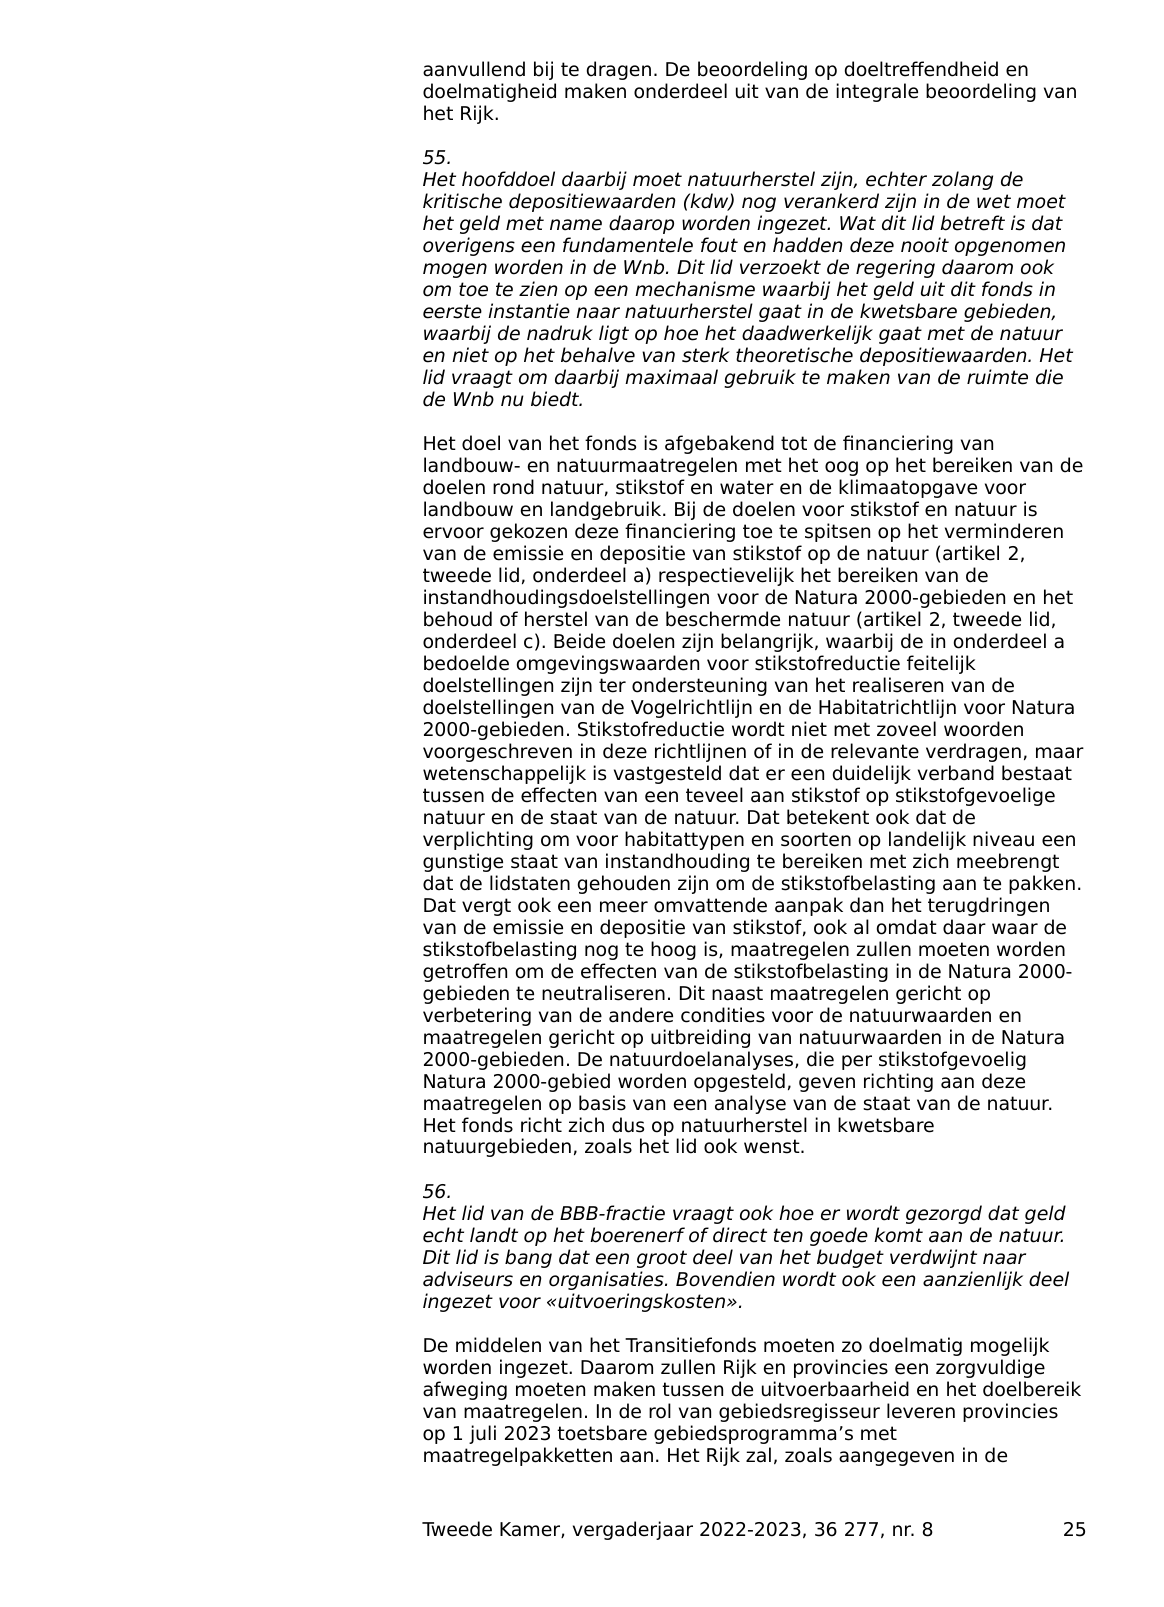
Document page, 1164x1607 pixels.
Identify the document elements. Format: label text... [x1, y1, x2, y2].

text aanvullend bij te dragen. De beoordeling op doeltreffendheid en doelmatigheid maken onderdeel uit van de integrale beoordeling van het Rijk. [422, 59, 1087, 125]
text 55. [422, 147, 1087, 169]
text Het doel van het fonds is afgebakend tot de financiering van landbouw- en natuurmaatregelen met het oog op het bereiken van de doelen rond natuur, stikstof en water en de klimaatopgave voor landbouw en landgebruik. Bij de doelen voor stikstof en natuur is ervoor gekozen deze financiering toe te spitsen op het verminderen van de emissie en depositie van stikstof op de natuur (artikel 2, tweede lid, onderdeel a) respectievelijk het bereiken van de instandhoudingsdoelstellingen voor de Natura 2000-gebieden en het behoud of herstel van de beschermde natuur (artikel 2, tweede lid, onderdeel c). Beide doelen zijn belangrijk, waarbij de in onderdeel a bedoelde omgevingswaarden voor stikstofreductie feitelijk doelstellingen zijn ter ondersteuning van het realiseren van de doelstellingen van de Vogelrichtlijn en de Habitatrichtlijn voor Natura 2000-gebieden. Stikstofreductie wordt niet met zoveel woorden voorgeschreven in deze richtlijnen of in de relevante verdragen, maar wetenschappelijk is vastgesteld dat er een duidelijk verband bestaat tussen de effecten van een teveel aan stikstof op stikstofgevoelige natuur en de staat van de natuur. Dat betekent ook dat de verplichting om voor habitattypen en soorten op landelijk niveau een gunstige staat van instandhouding te bereiken met zich meebrengt dat de lidstaten gehouden zijn om de stikstofbelasting aan te pakken. Dat vergt ook een meer omvattende aanpak dan het terugdringen van de emissie en depositie van stikstof, ook al omdat daar waar de stikstofbelasting nog te hoog is, maatregelen zullen moeten worden getroffen om de effecten van de stikstofbelasting in de Natura 2000-gebieden te neutraliseren. Dit naast maatregelen gericht op verbetering van de andere condities voor de natuurwaarden en maatregelen gericht op uitbreiding van natuurwaarden in de Natura 2000-gebieden. De natuurdoelanalyses, die per stikstofgevoelig Natura 2000-gebied worden opgesteld, geven richting aan deze maatregelen op basis van een analyse van de staat van de natuur. Het fonds richt zich dus op natuurherstel in kwetsbare natuurgebieden, zoals het lid ook wenst. [422, 433, 1087, 1158]
text Het hoofddoel daarbij moet natuurherstel zijn, echter zolang de kritische depositiewaarden (kdw) nog verankerd zijn in de wet moet het geld met name daarop worden ingezet. Wat dit lid betreft is dat overigens een fundamentele fout en hadden deze nooit opgenomen mogen worden in de Wnb. Dit lid verzoekt de regering daarom ook om toe te zien op een mechanisme waarbij het geld uit dit fonds in eerste instantie naar natuurherstel gaat in de kwetsbare gebieden, waarbij de nadruk ligt op hoe het daadwerkelijk gaat met de natuur en niet op het behalve van sterk theoretische depositiewaarden. Het lid vraagt om daarbij maximaal gebruik te maken van de ruimte die de Wnb nu biedt. [422, 169, 1087, 411]
text Het lid van de BBB-fractie vraagt ook hoe er wordt gezorgd dat geld echt landt op het boerenerf of direct ten goede komt aan de natuur. Dit lid is bang dat een groot deel van het budget verdwijnt naar adviseurs en organisaties. Bovendien wordt ook een aanzienlijk deel ingezet voor «uitvoeringskosten». [422, 1203, 1087, 1312]
text 56. [422, 1181, 1087, 1203]
text De middelen van het Transitiefonds moeten zo doelmatig mogelijk worden ingezet. Daarom zullen Rijk en provincies een zorgvuldige afweging moeten maken tussen de uitvoerbaarheid en het doelbereik van maatregelen. In de rol van gebiedsregisseur leveren provincies op 1 juli 2023 toetsbare gebiedsprogramma’s met maatregelpakketten aan. Het Rijk zal, zoals aangegeven in de [422, 1335, 1087, 1467]
